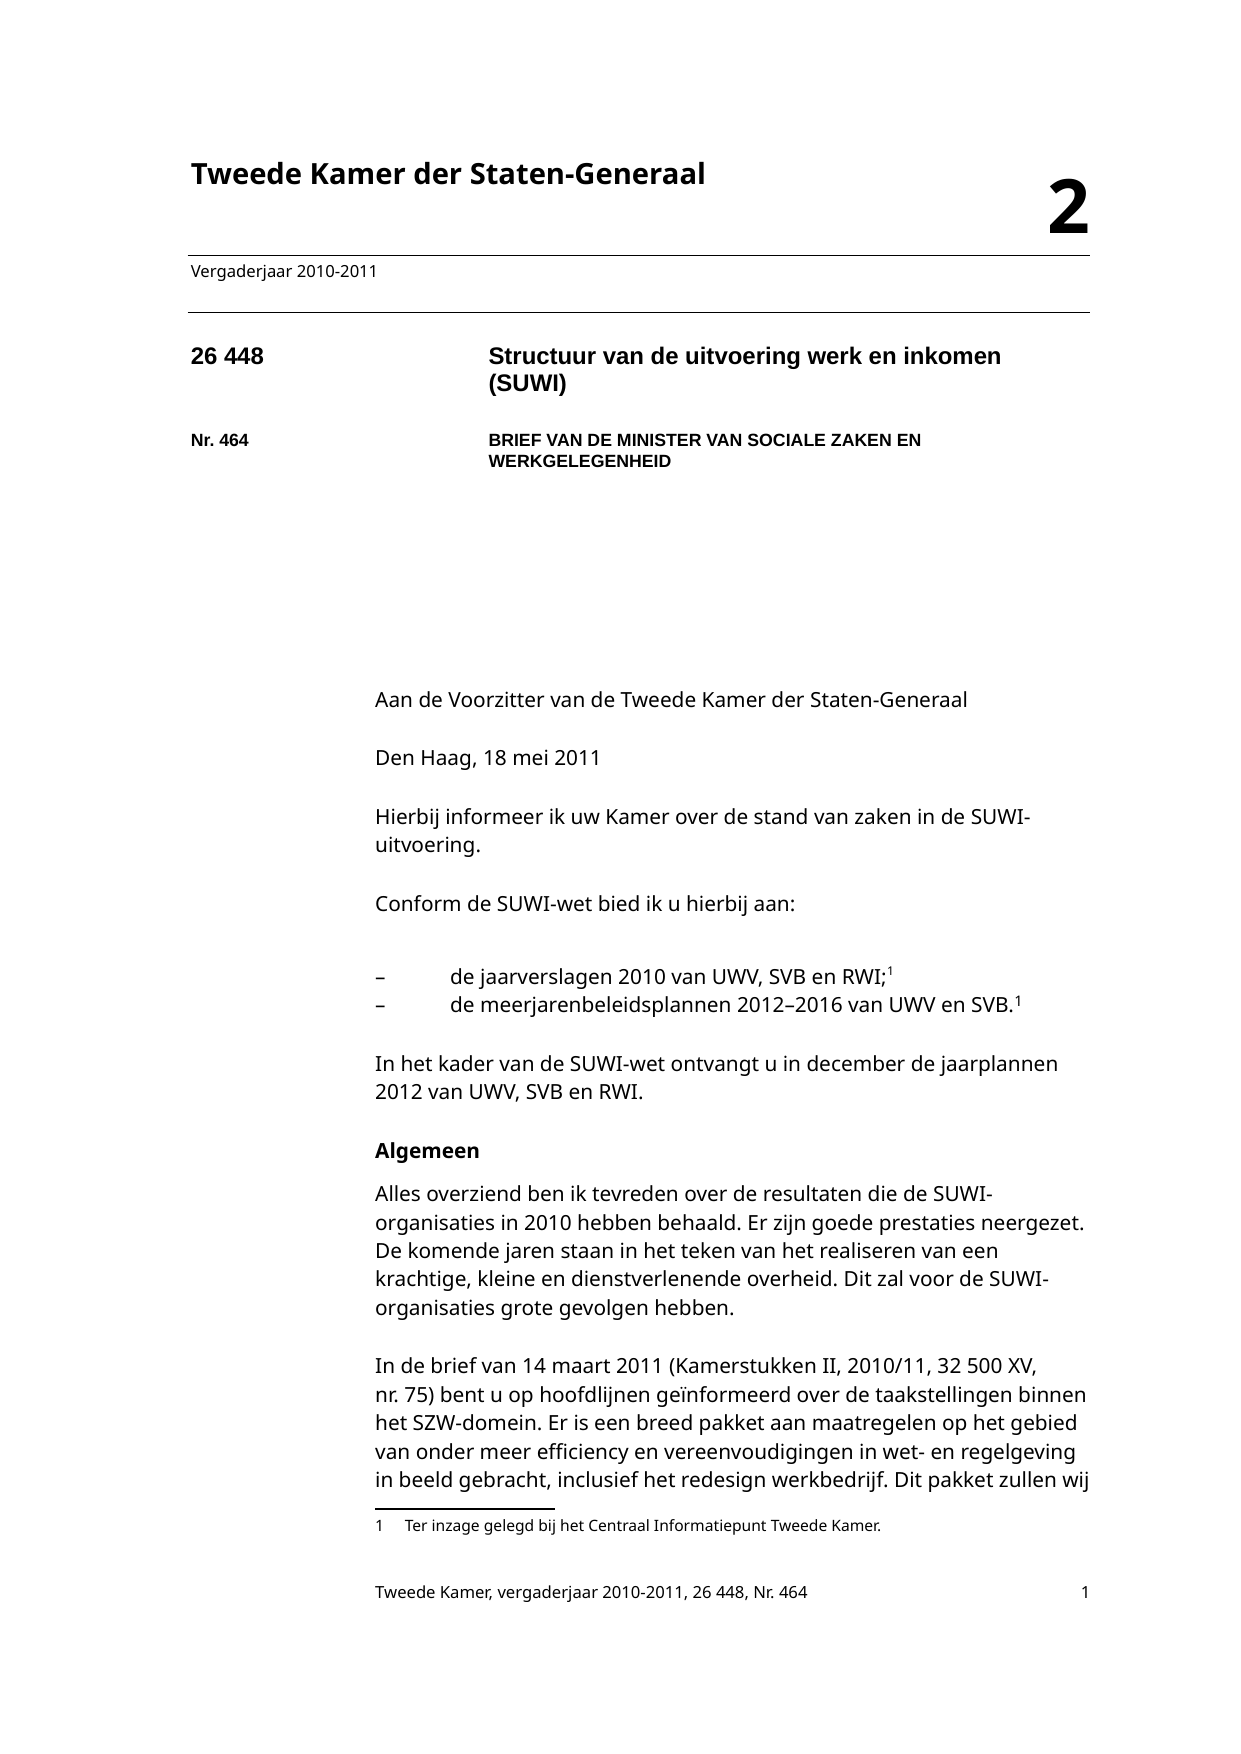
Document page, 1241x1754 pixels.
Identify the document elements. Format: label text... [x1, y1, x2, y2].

text Alles overziend ben ik tevreden over de resultaten die de SUWI-organisaties in 2010 hebben behaald. Er zijn goede prestaties neergezet. De komende jaren staan in het teken van het realiseren van een krachtige, kleine en dienstverlenende overheid. Dit zal voor de SUWI-organisaties grote gevolgen hebben. [375, 1179, 1090, 1321]
table_cell Nr. 464 [188, 427, 485, 566]
table_cell Structuur van de uitvoering werk en inkomen (SUWI) [485, 339, 1090, 427]
text Den Haag, 18 mei 2011 [375, 743, 1090, 772]
text In de brief van 14 maart 2011 (Kamerstukken II, 2010/11, 32 500 XV, nr. 75) bent u op hoofdlijnen geïnformeerd over de taakstellingen binnen het SZW-domein. Er is een breed pakket aan maatregelen op het gebied van onder meer efficiency en vereenvoudigingen in wet- en regelgeving in beeld gebracht, inclusief het redesign werkbedrijf. Dit pakket zullen wij [375, 1351, 1090, 1494]
text Aan de Voorzitter van de Tweede Kamer der Staten-Generaal [375, 685, 1090, 713]
table_header 2 [910, 150, 1090, 255]
table_header Tweede Kamer der Staten-Generaal [188, 150, 909, 255]
table_cell [485, 256, 1090, 312]
text Hierbij informeer ik uw Kamer over de stand van zaken in de SUWI-uitvoering. [375, 802, 1090, 859]
text Conform de SUWI-wet bied ik u hierbij aan: [375, 889, 1090, 917]
table_cell [188, 313, 485, 339]
table_cell BRIEF VAN DE MINISTER VAN SOCIALE ZAKEN EN WERKGELEGENHEID [485, 427, 1090, 566]
text In het kader van de SUWI-wet ontvangt u in december de jaarplannen 2012 van UWV, SVB en RWI. [375, 1049, 1090, 1106]
table_cell 26 448 [188, 339, 485, 427]
list de jaarverslagen 2010 van UWV, SVB en RWI; [375, 962, 1090, 991]
list de meerjarenbeleidsplannen 2012–2016 van UWV en SVB.1 [375, 991, 1090, 1019]
table_cell [485, 313, 1090, 339]
table_cell Vergaderjaar 2010-2011 [188, 256, 485, 312]
text Algemeen [375, 1136, 1090, 1164]
list Ter inzage gelegd bij het Centraal Informatiepunt Tweede Kamer. [375, 1508, 1090, 1536]
